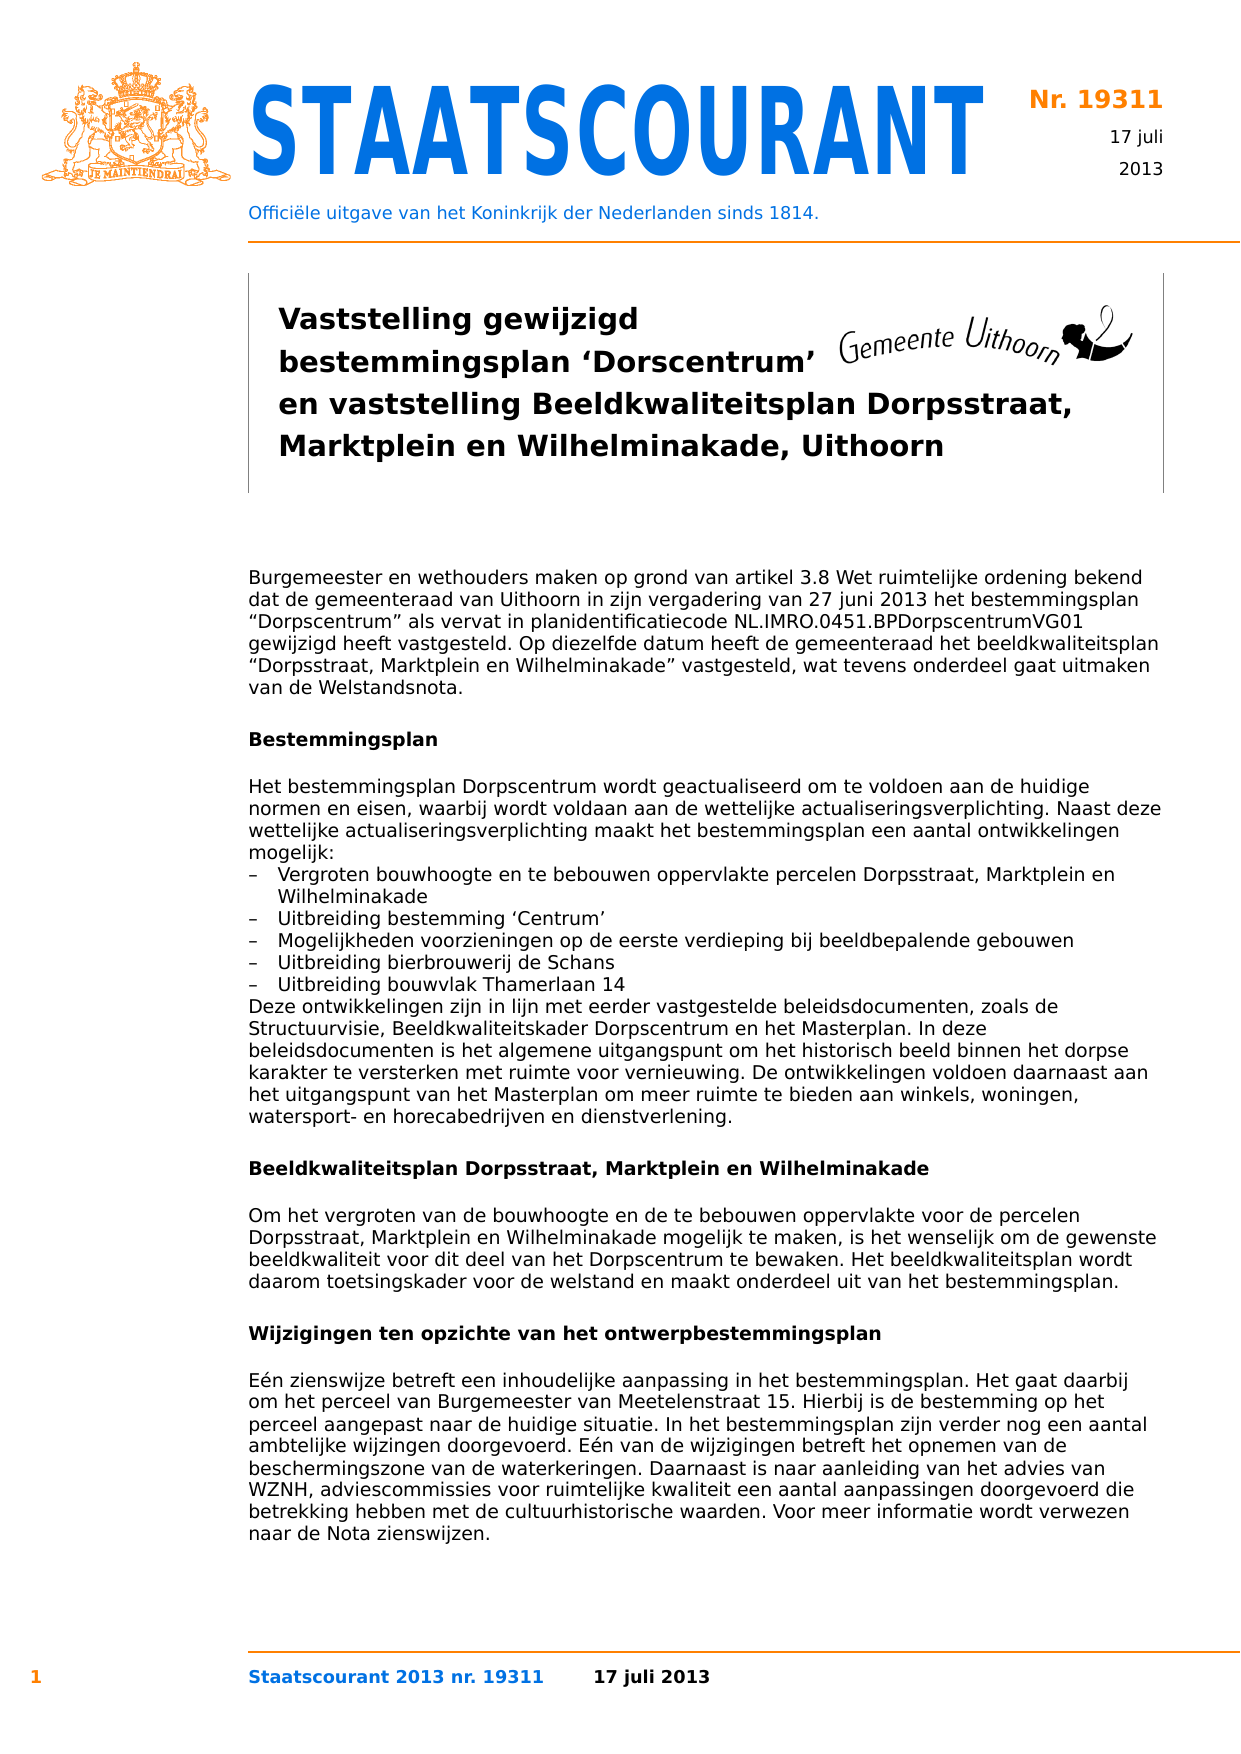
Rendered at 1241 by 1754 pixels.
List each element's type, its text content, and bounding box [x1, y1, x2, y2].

subtitle Wijzigingen ten opzichte van het ontwerpbestemmingsplan [248, 1322, 1163, 1344]
text Burgemeester en wethouders maken op grond van artikel 3.8 Wet ruimtelijke ordening bekend dat de gemeenteraad van Uithoorn in zijn vergadering van 27 juni 2013 het bestemmingsplan “Dorpscentrum” als vervat in planidentificatiecode NL.IMRO.0451.BPDorpscentrumVG01 gewijzigd heeft vastgesteld. Op diezelfde datum heeft de gemeenteraad het beeldkwaliteitsplan “Dorpsstraat, Marktplein en Wilhelminakade” vastgesteld, wat tevens onderdeel gaat uitmaken van de Welstandsnota. [248, 567, 1163, 699]
text Het bestemmingsplan Dorpscentrum wordt geactualiseerd om te voldoen aan de huidige normen en eisen, waarbij wordt voldaan aan de wettelijke actualiseringsverplichting. Naast deze wettelijke actualiseringsverplichting maakt het bestemmingsplan een aantal ontwikkelingen mogelijk: [248, 776, 1163, 864]
text – Uitbreiding bierbrouwerij de Schans [248, 952, 1163, 974]
text Deze ontwikkelingen zijn in lijn met eerder vastgestelde beleidsdocumenten, zoals de Structuurvisie, Beeldkwaliteitskader Dorpscentrum en het Masterplan. In deze beleidsdocumenten is het algemene uitgangspunt om het historisch beeld binnen het dorpse karakter te versterken met ruimte voor vernieuwing. De ontwikkelingen voldoen daarnaast aan het uitgangspunt van het Masterplan om meer ruimte te bieden aan winkels, woningen, watersport- en horecabedrijven en dienstverlening. [248, 996, 1163, 1128]
table_cell Officiële uitgave van het Koninkrijk der Nederlanden sinds 1814. [248, 203, 1240, 241]
subtitle Vaststelling gewijzigd bestemmingsplan ‘Dorscentrum’ en vaststelling Beeldkwaliteitsplan Dorpsstraat, Marktplein en Wilhelminakade, Uithoorn [249, 273, 1163, 493]
picture [838, 302, 1134, 368]
table_header Nr. 19311 [998, 62, 1240, 121]
text – Vergroten bouwhoogte en te bebouwen oppervlakte percelen Dorpsstraat, Marktplein en Wilhelminakade [248, 864, 1163, 908]
text – Uitbreiding bouwvlak Thamerlaan 14 [248, 974, 1163, 996]
table_cell 17 juli [998, 121, 1240, 153]
text Eén zienswijze betreft een inhoudelijke aanpassing in het bestemmingsplan. Het gaat daarbij om het perceel van Burgemeester van Meetelenstraat 15. Hierbij is de bestemming op het perceel aangepast naar de huidige situatie. In het bestemmingsplan zijn verder nog een aantal ambtelijke wijzingen doorgevoerd. Eén van de wijzigingen betreft het opnemen van de beschermingszone van de waterkeringen. Daarnaast is naar aanleiding van het advies van WZNH, adviescommissies voor ruimtelijke kwaliteit een aantal aanpassingen doorgevoerd die betrekking hebben met de cultuurhistorische waarden. Voor meer informatie wordt verwezen naar de Nota zienswijzen. [248, 1369, 1163, 1545]
subtitle Beeldkwaliteitsplan Dorpsstraat, Marktplein en Wilhelminakade [248, 1158, 1163, 1179]
subtitle Bestemmingsplan [248, 729, 1163, 751]
table_header STAATSCOURANT [248, 62, 998, 203]
text – Mogelijkheden voorzieningen op de eerste verdieping bij beeldbepalende gebouwen [248, 930, 1163, 952]
table_header [25, 62, 248, 241]
table_cell 2013 [998, 153, 1240, 203]
text – Uitbreiding bestemming ‘Centrum’ [248, 908, 1163, 930]
text Om het vergroten van de bouwhoogte en de te bebouwen oppervlakte voor de percelen Dorpsstraat, Marktplein en Wilhelminakade mogelijk te maken, is het wenselijk om de gewenste beeldkwaliteit voor dit deel van het Dorpscentrum te bewaken. Het beeldkwaliteitsplan wordt daarom toetsingskader voor de welstand en maakt onderdeel uit van het bestemmingsplan. [248, 1204, 1163, 1292]
picture [41, 62, 231, 186]
